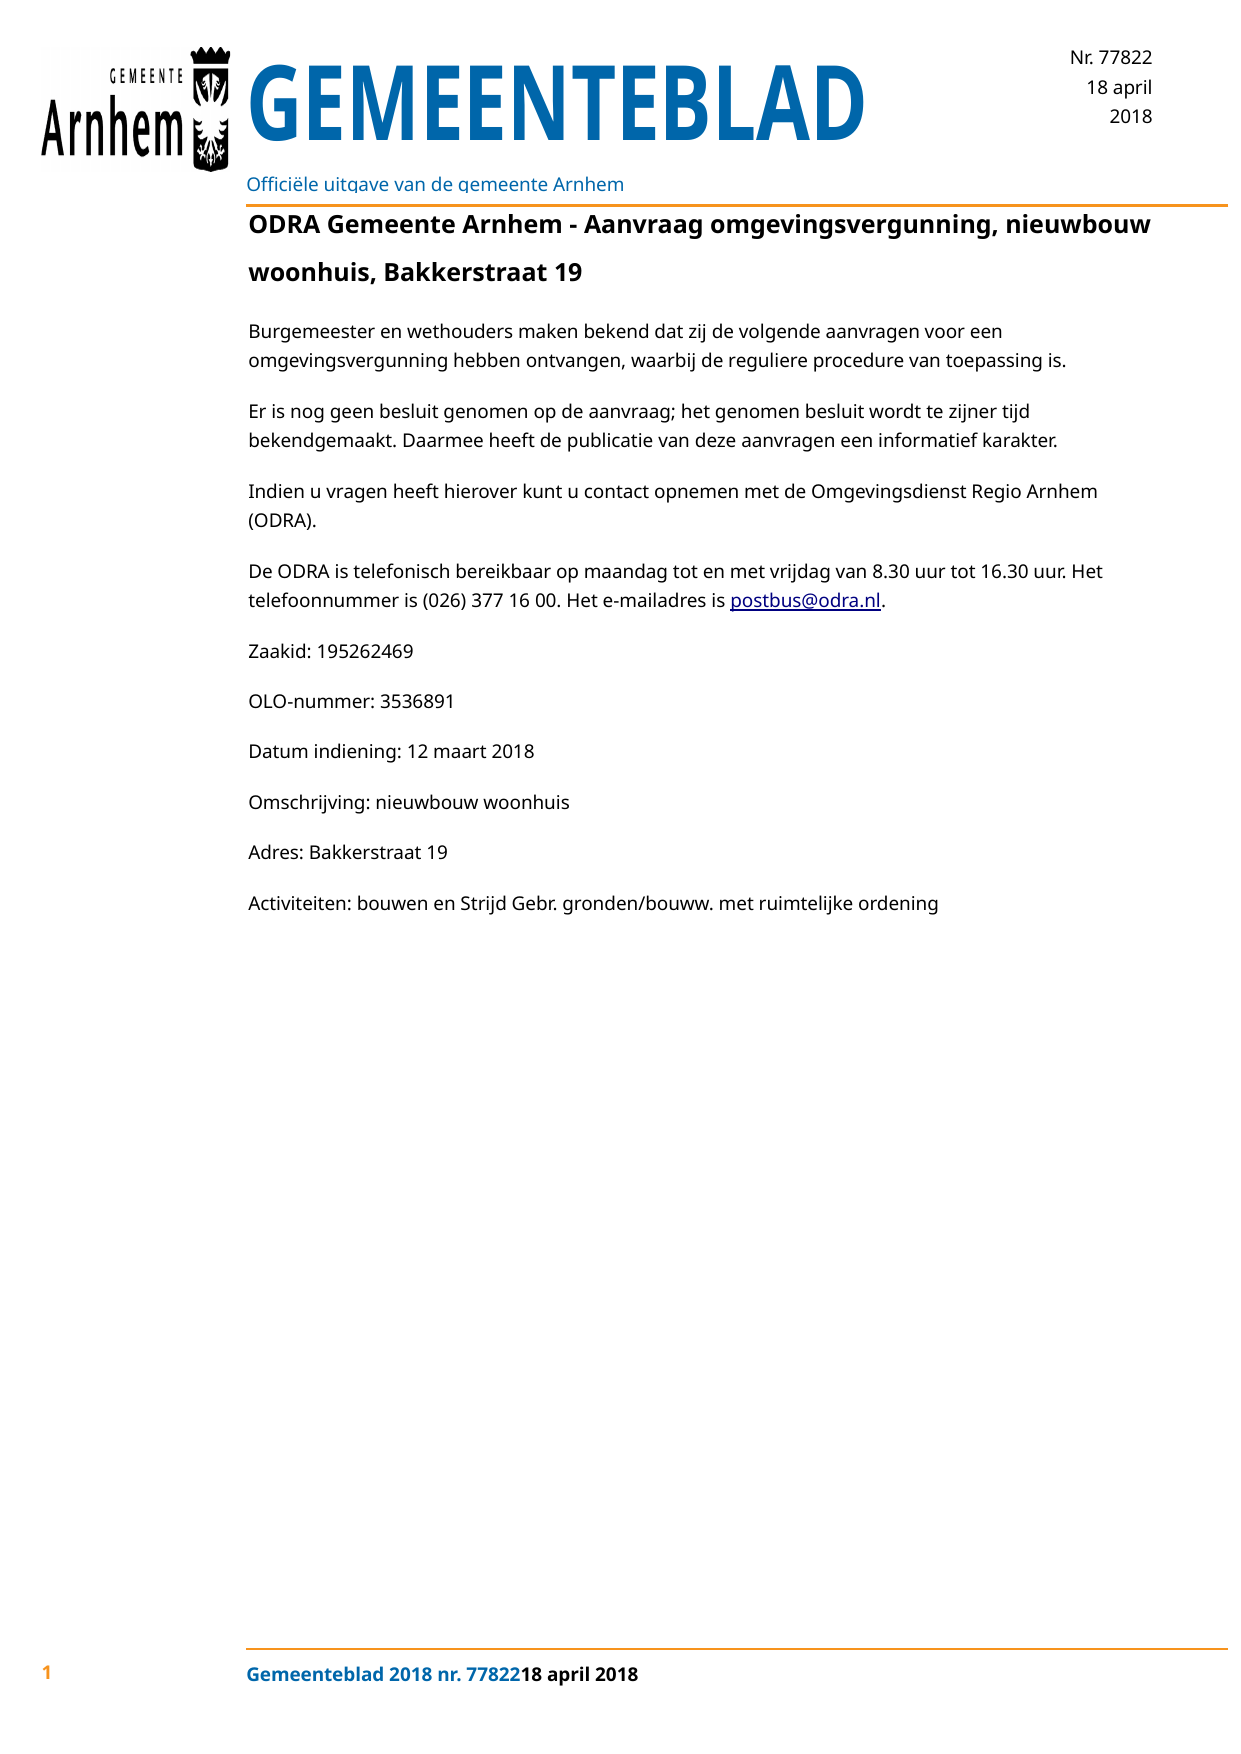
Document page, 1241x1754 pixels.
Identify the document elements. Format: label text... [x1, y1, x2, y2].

text Zaakid: 195262469 [248, 638, 1152, 664]
text OLO-nummer: 3536891 [248, 688, 1152, 714]
text ODRA Gemeente Arnhem - Aanvraag omgevingsvergunning, nieuwbouw woonhuis, Bakkerstraat 19 [248, 207, 1152, 288]
text Burgemeester en wethouders maken bekend dat zij de volgende aanvragen voor een omgevingsvergunning hebben ontvangen, waarbij de reguliere procedure van toepassing is. [248, 318, 1152, 373]
text Indien u vragen heeft hierover kunt u contact opnemen met de Omgevingsdienst Regio Arnhem (ODRA). [248, 478, 1152, 533]
text Adres: Bakkerstraat 19 [248, 839, 1152, 865]
text Er is nog geen besluit genomen op de aanvraag; het genomen besluit wordt te zijner tijd bekendgemaakt. Daarmee heeft de publicatie van deze aanvragen een informatief karakter. [248, 398, 1152, 453]
text Datum indiening: 12 maart 2018 [248, 739, 1152, 764]
text De ODRA is telefonisch bereikbaar op maandag tot en met vrijdag van 8.30 uur tot 16.30 uur. Het telefoonnummer is (026) 377 16 00. Het e-mailadres is postbus@odra.nl. [248, 558, 1152, 613]
text Omschrijving: nieuwbouw woonhuis [248, 789, 1152, 815]
picture [41, 47, 231, 172]
text Activiteiten: bouwen en Strijd Gebr. gronden/bouww. met ruimtelijke ordening [248, 890, 1152, 916]
